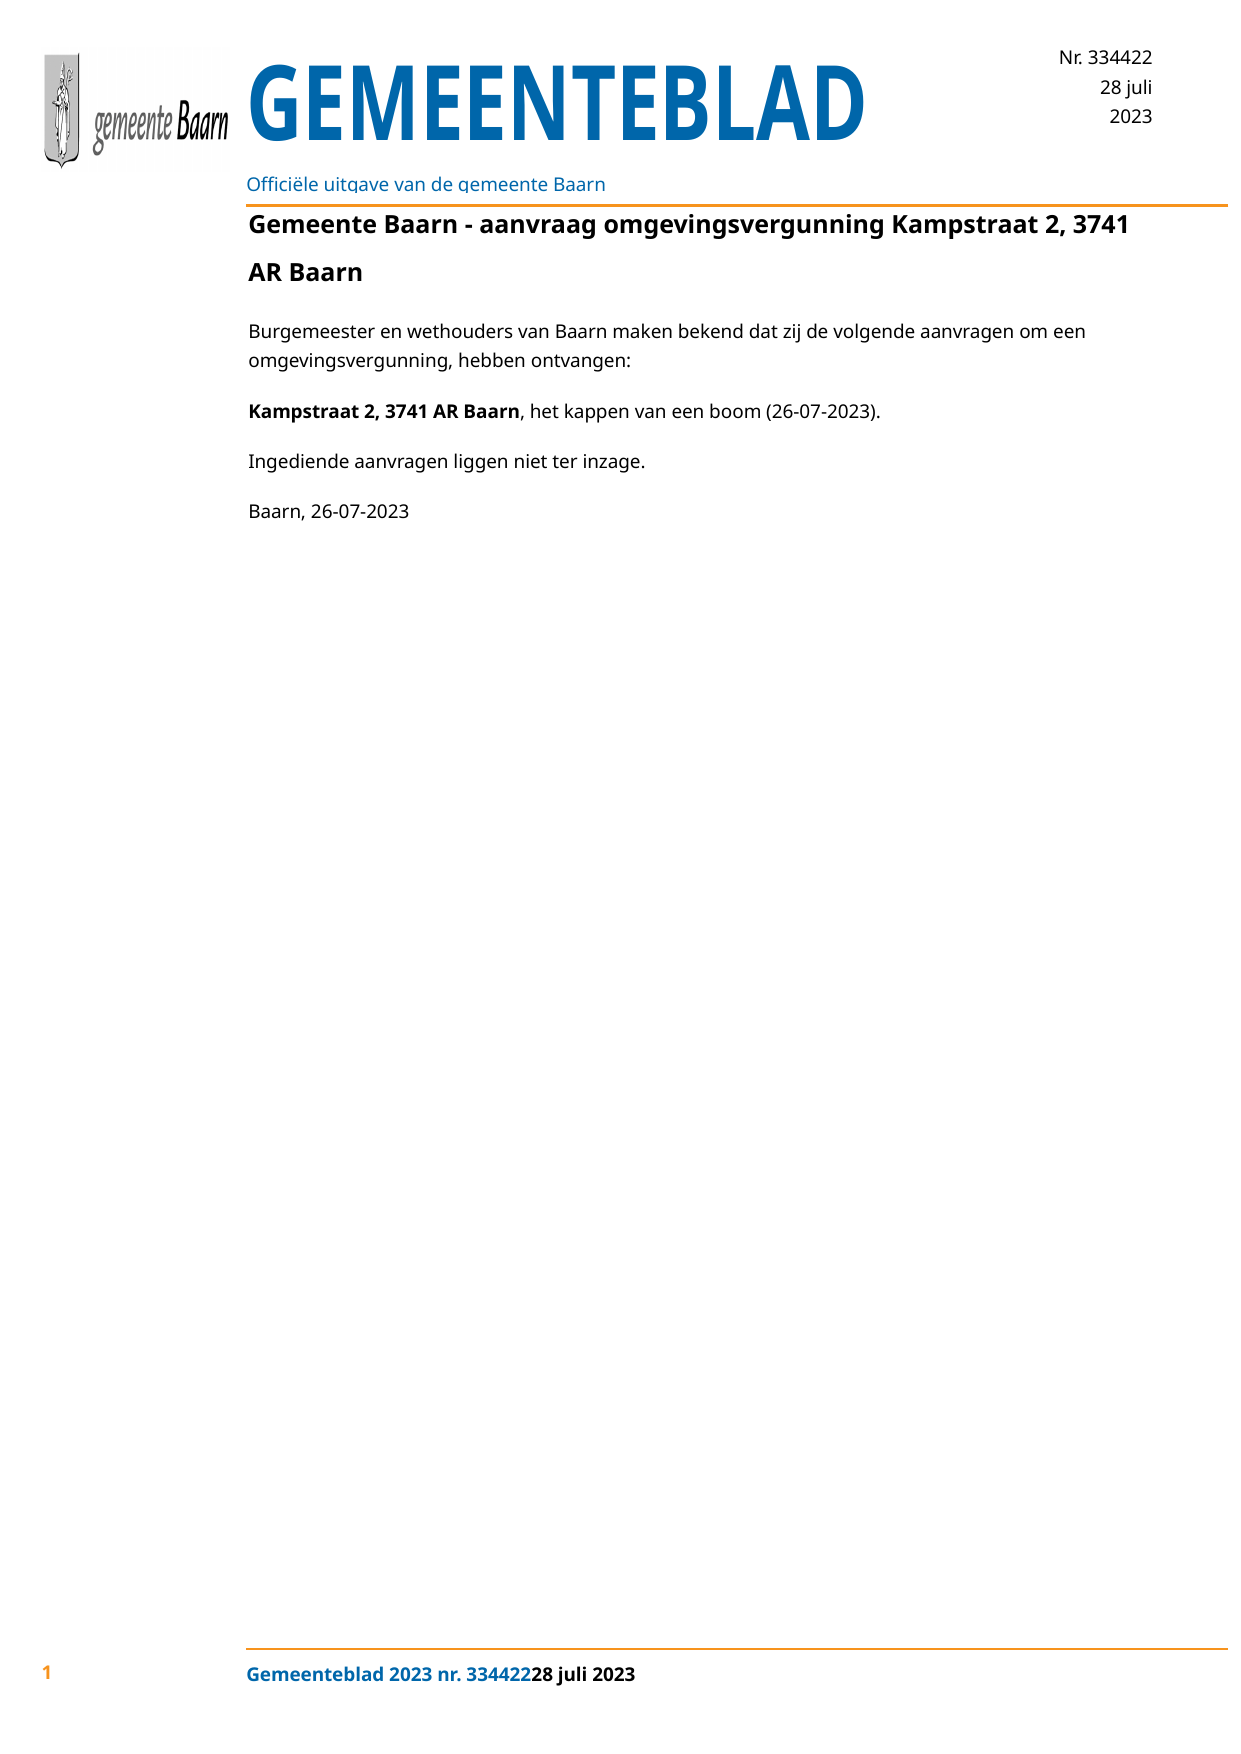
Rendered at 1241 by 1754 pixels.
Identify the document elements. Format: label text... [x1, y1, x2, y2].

text Kampstraat 2, 3741 AR Baarn, het kappen van een boom (26-07-2023). [248, 398, 1152, 424]
text Baarn, 26-07-2023 [248, 499, 1152, 524]
picture [41, 47, 231, 172]
text Burgemeester en wethouders van Baarn maken bekend dat zij de volgende aanvragen om een omgevingsvergunning, hebben ontvangen: [248, 318, 1152, 373]
text Ingediende aanvragen liggen niet ter inzage. [248, 448, 1152, 474]
text Gemeente Baarn - aanvraag omgevingsvergunning Kampstraat 2, 3741 AR Baarn [248, 207, 1152, 288]
